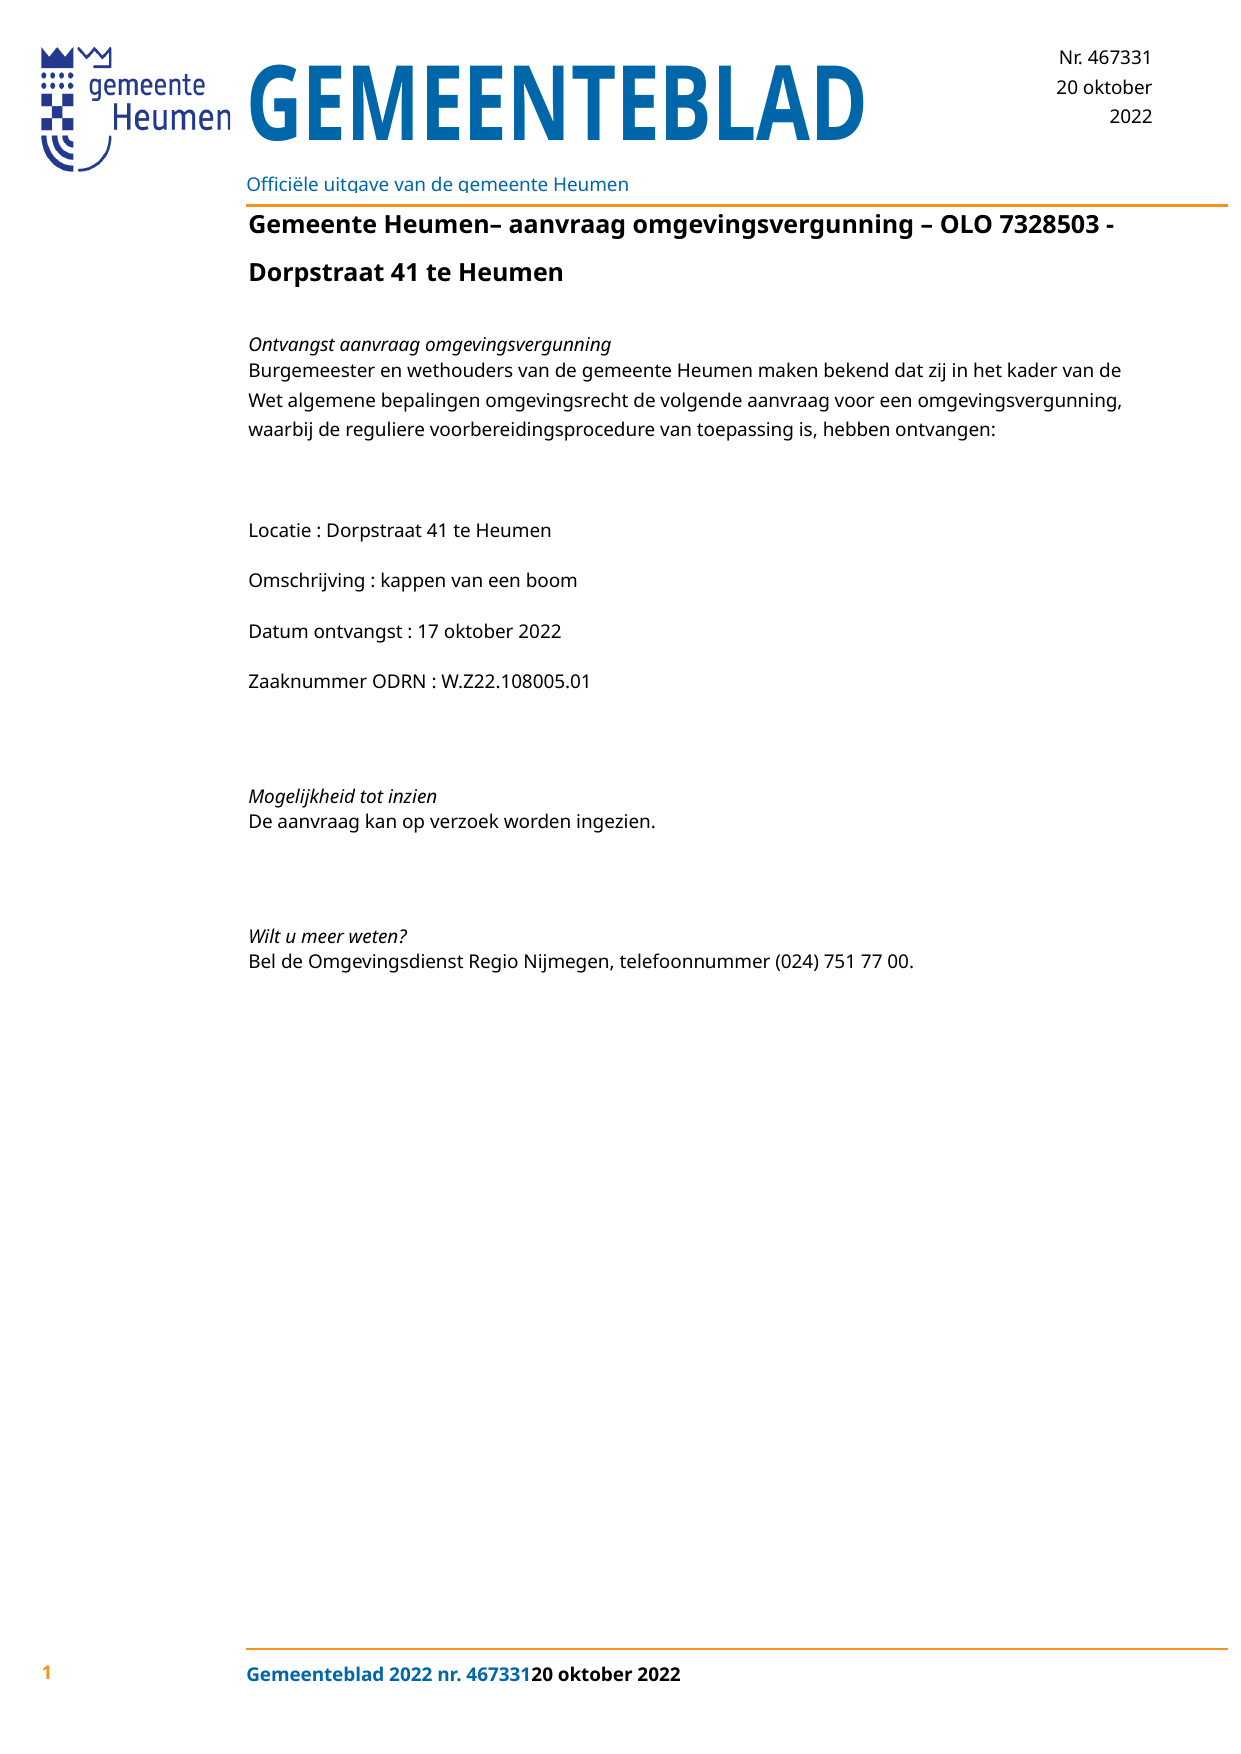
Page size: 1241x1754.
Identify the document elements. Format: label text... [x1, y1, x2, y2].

text Datum ontvangst : 17 oktober 2022 [248, 618, 1152, 644]
text Gemeente Heumen– aanvraag omgevingsvergunning – OLO 7328503 - Dorpstraat 41 te Heumen [248, 207, 1152, 288]
text Bel de Omgevingsdienst Regio Nijmegen, telefoonnummer (024) 751 77 00. [248, 949, 1152, 974]
text Zaaknummer ODRN : W.Z22.108005.01 [248, 668, 1152, 694]
text Burgemeester en wethouders van de gemeente Heumen maken bekend dat zij in het kader van de Wet algemene bepalingen omgevingsrecht de volgende aanvraag voor een omgevingsvergunning, waarbij de reguliere voorbereidingsprocedure van toepassing is, hebben ontvangen: [248, 357, 1152, 442]
text Ontvangst aanvraag omgevingsvergunning [248, 331, 1152, 357]
text De aanvraag kan op verzoek worden ingezien. [248, 808, 1152, 834]
picture [41, 47, 231, 172]
text Mogelijkheid tot inzien [248, 783, 1152, 808]
text Wilt u meer weten? [248, 923, 1152, 949]
text Omschrijving : kappen van een boom [248, 568, 1152, 593]
text Locatie : Dorpstraat 41 te Heumen [248, 517, 1152, 543]
